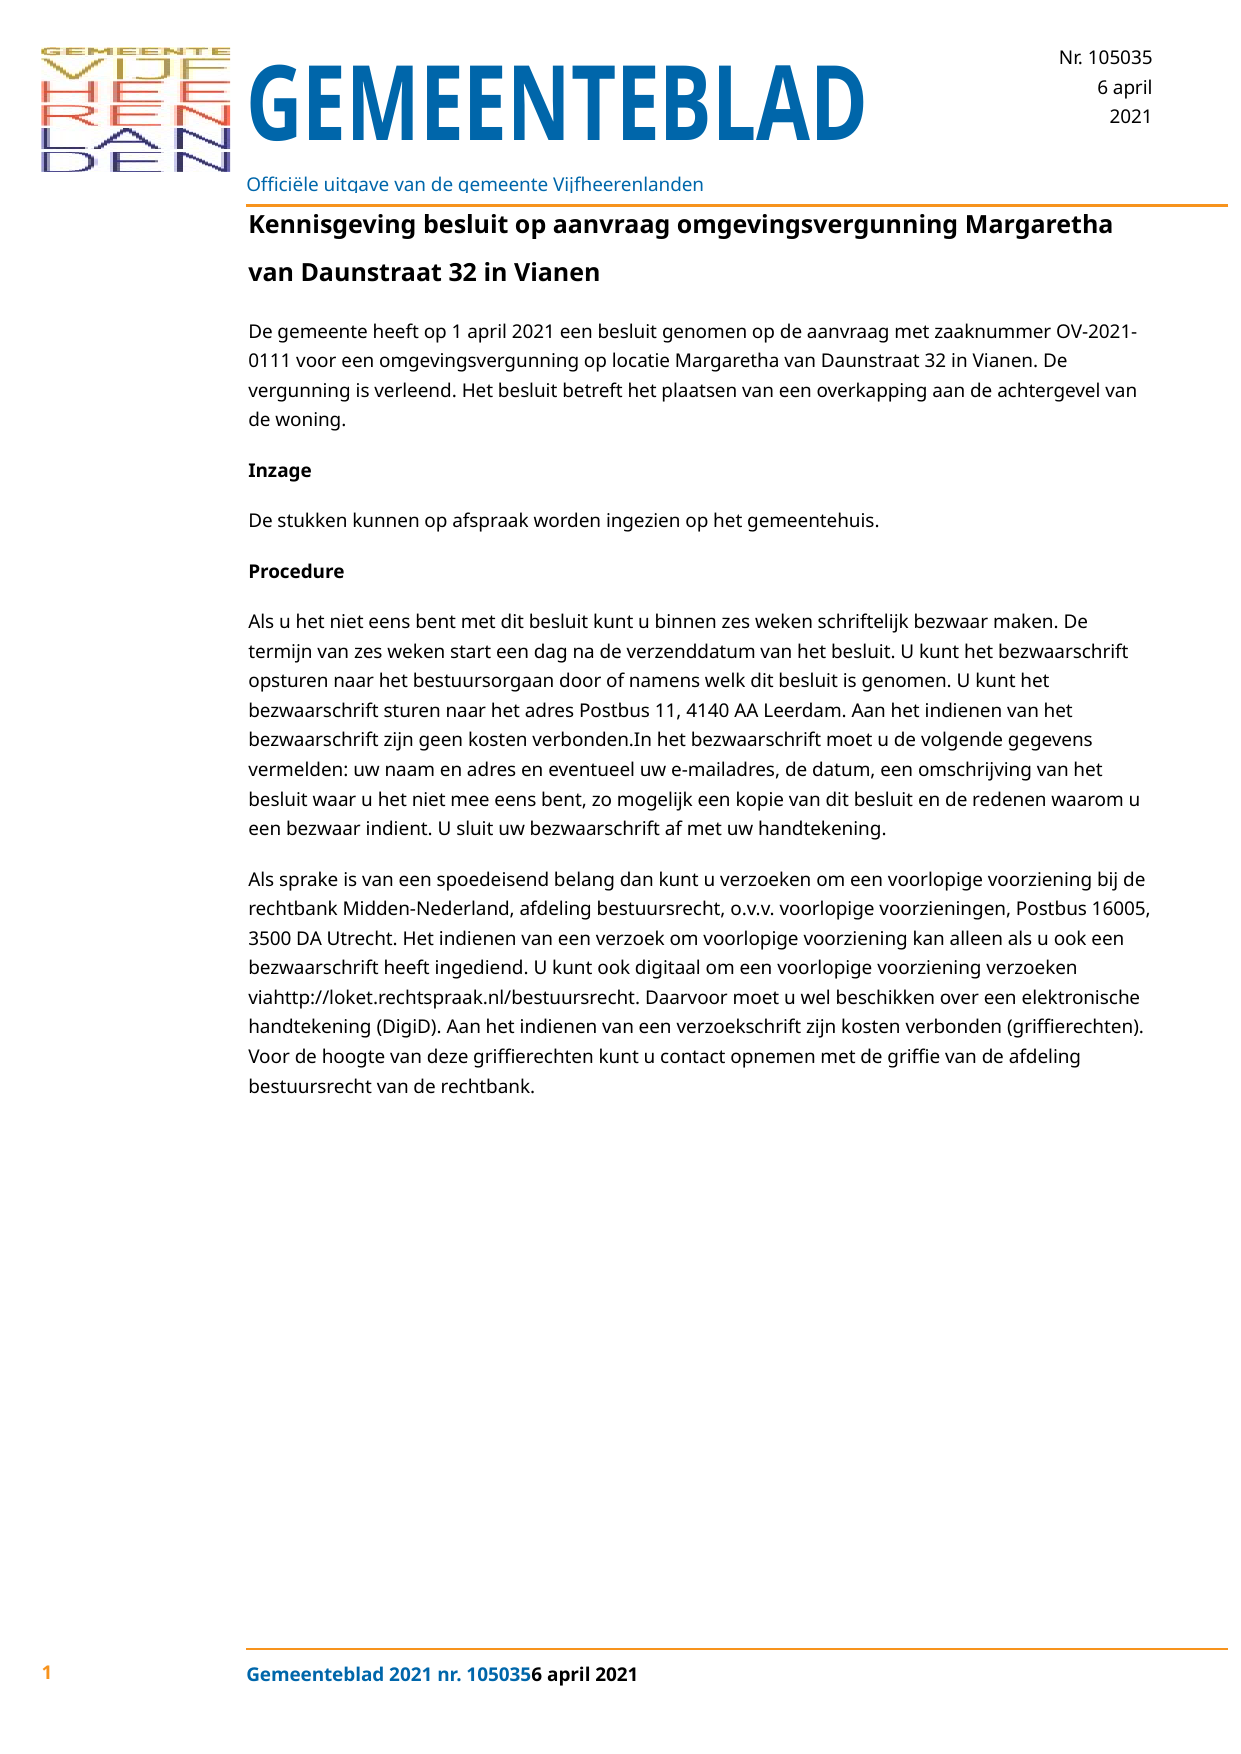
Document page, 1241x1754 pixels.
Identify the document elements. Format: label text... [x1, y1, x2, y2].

text De gemeente heeft op 1 april 2021 een besluit genomen op de aanvraag met zaaknummer OV-2021-0111 voor een omgevingsvergunning op locatie Margaretha van Daunstraat 32 in Vianen. De vergunning is verleend. Het besluit betreft het plaatsen van een overkapping aan de achtergevel van de woning. [248, 318, 1152, 432]
picture [41, 47, 231, 172]
text Procedure [248, 558, 1152, 584]
text Als sprake is van een spoedeisend belang dan kunt u verzoeken om een voorlopige voorziening bij de rechtbank Midden-Nederland, afdeling bestuursrecht, o.v.v. voorlopige voorzieningen, Postbus 16005, 3500 DA Utrecht. Het indienen van een verzoek om voorlopige voorziening kan alleen als u ook een bezwaarschrift heeft ingediend. U kunt ook digitaal om een voorlopige voorziening verzoeken viahttp://loket.rechtspraak.nl/bestuursrecht. Daarvoor moet u wel beschikken over een elektronische handtekening (DigiD). Aan het indienen van een verzoekschrift zijn kosten verbonden (griffierechten). Voor de hoogte van deze griffierechten kunt u contact opnemen met de griffie van de afdeling bestuursrecht van de rechtbank. [248, 866, 1152, 1099]
text Kennisgeving besluit op aanvraag omgevingsvergunning Margaretha van Daunstraat 32 in Vianen [248, 207, 1152, 288]
text Als u het niet eens bent met dit besluit kunt u binnen zes weken schriftelijk bezwaar maken. De termijn van zes weken start een dag na de verzenddatum van het besluit. U kunt het bezwaarschrift opsturen naar het bestuursorgaan door of namens welk dit besluit is genomen. U kunt het bezwaarschrift sturen naar het adres Postbus 11, 4140 AA Leerdam. Aan het indienen van het bezwaarschrift zijn geen kosten verbonden.In het bezwaarschrift moet u de volgende gegevens vermelden: uw naam en adres en eventueel uw e-mailadres, de datum, een omschrijving van het besluit waar u het niet mee eens bent, zo mogelijk een kopie van dit besluit en de redenen waarom u een bezwaar indient. U sluit uw bezwaarschrift af met uw handtekening. [248, 608, 1152, 841]
text Inzage [248, 457, 1152, 483]
text De stukken kunnen op afspraak worden ingezien op het gemeentehuis. [248, 507, 1152, 533]
